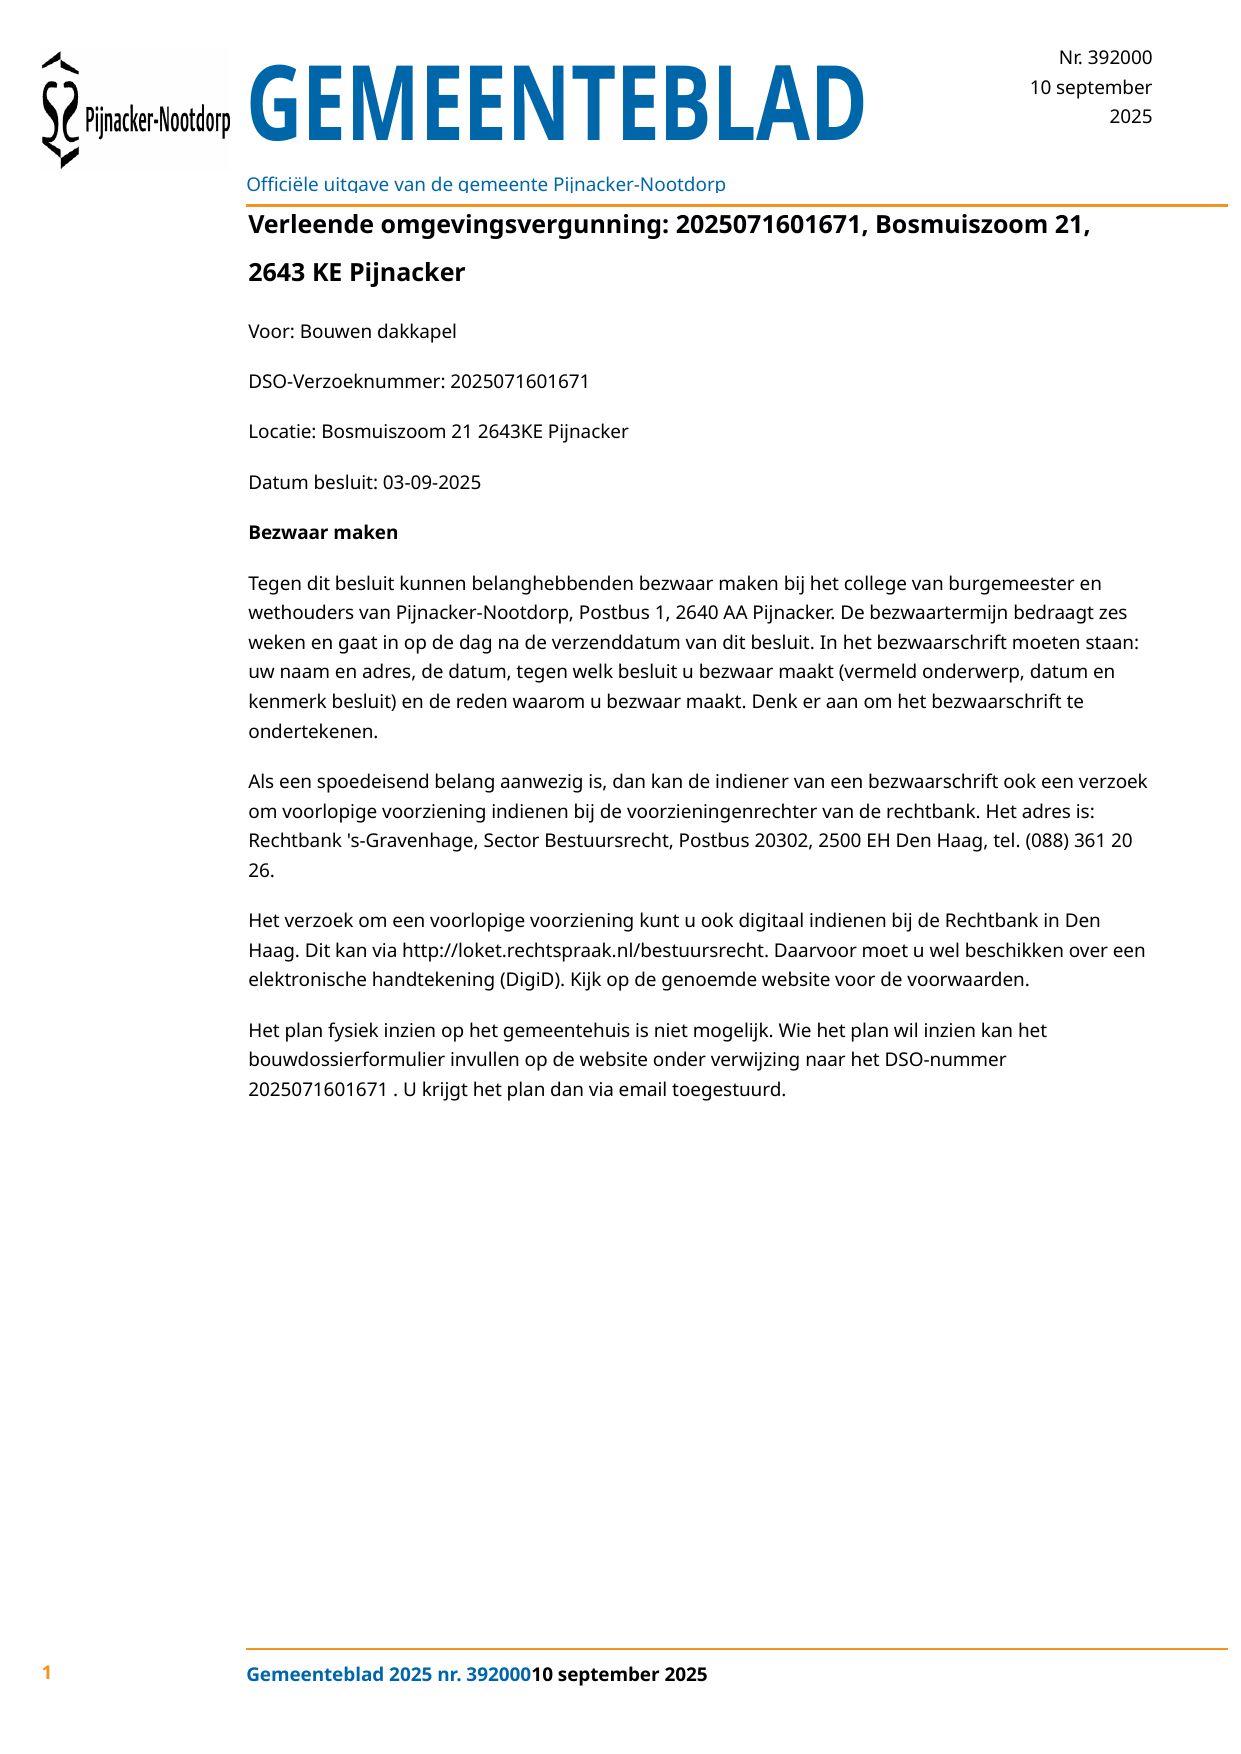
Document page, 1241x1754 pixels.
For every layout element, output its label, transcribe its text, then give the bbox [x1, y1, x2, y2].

picture [41, 47, 231, 172]
text DSO-Verzoeknummer: 2025071601671 [248, 368, 1152, 394]
text Het plan fysiek inzien op het gemeentehuis is niet mogelijk. Wie het plan wil inzien kan het bouwdossierformulier invullen op de website onder verwijzing naar het DSO-nummer 2025071601671 . U krijgt het plan dan via email toegestuurd. [248, 1017, 1152, 1102]
text Datum besluit: 03-09-2025 [248, 469, 1152, 495]
text Tegen dit besluit kunnen belanghebbenden bezwaar maken bij het college van burgemeester en wethouders van Pijnacker-Nootdorp, Postbus 1, 2640 AA Pijnacker. De bezwaartermijn bedraagt zes weken en gaat in op de dag na de verzenddatum van dit besluit. In het bezwaarschrift moeten staan: uw naam en adres, de datum, tegen welk besluit u bezwaar maakt (vermeld onderwerp, datum en kenmerk besluit) en de reden waarom u bezwaar maakt. Denk er aan om het bezwaarschrift te ondertekenen. [248, 570, 1152, 744]
text Het verzoek om een voorlopige voorziening kunt u ook digitaal indienen bij de Rechtbank in Den Haag. Dit kan via http://loket.rechtspraak.nl/bestuursrecht. Daarvoor moet u wel beschikken over een elektronische handtekening (DigiD). Kijk op de genoemde website voor de voorwaarden. [248, 907, 1152, 992]
text Voor: Bouwen dakkapel [248, 318, 1152, 344]
text Locatie: Bosmuiszoom 21 2643KE Pijnacker [248, 419, 1152, 444]
text Bezwaar maken [248, 519, 1152, 545]
text Als een spoedeisend belang aanwezig is, dan kan de indiener van een bezwaarschrift ook een verzoek om voorlopige voorziening indienen bij de voorzieningenrechter van de rechtbank. Het adres is: Rechtbank 's-Gravenhage, Sector Bestuursrecht, Postbus 20302, 2500 EH Den Haag, tel. (088) 361 20 26. [248, 768, 1152, 883]
text Verleende omgevingsvergunning: 2025071601671, Bosmuiszoom 21, 2643 KE Pijnacker [248, 207, 1152, 288]
